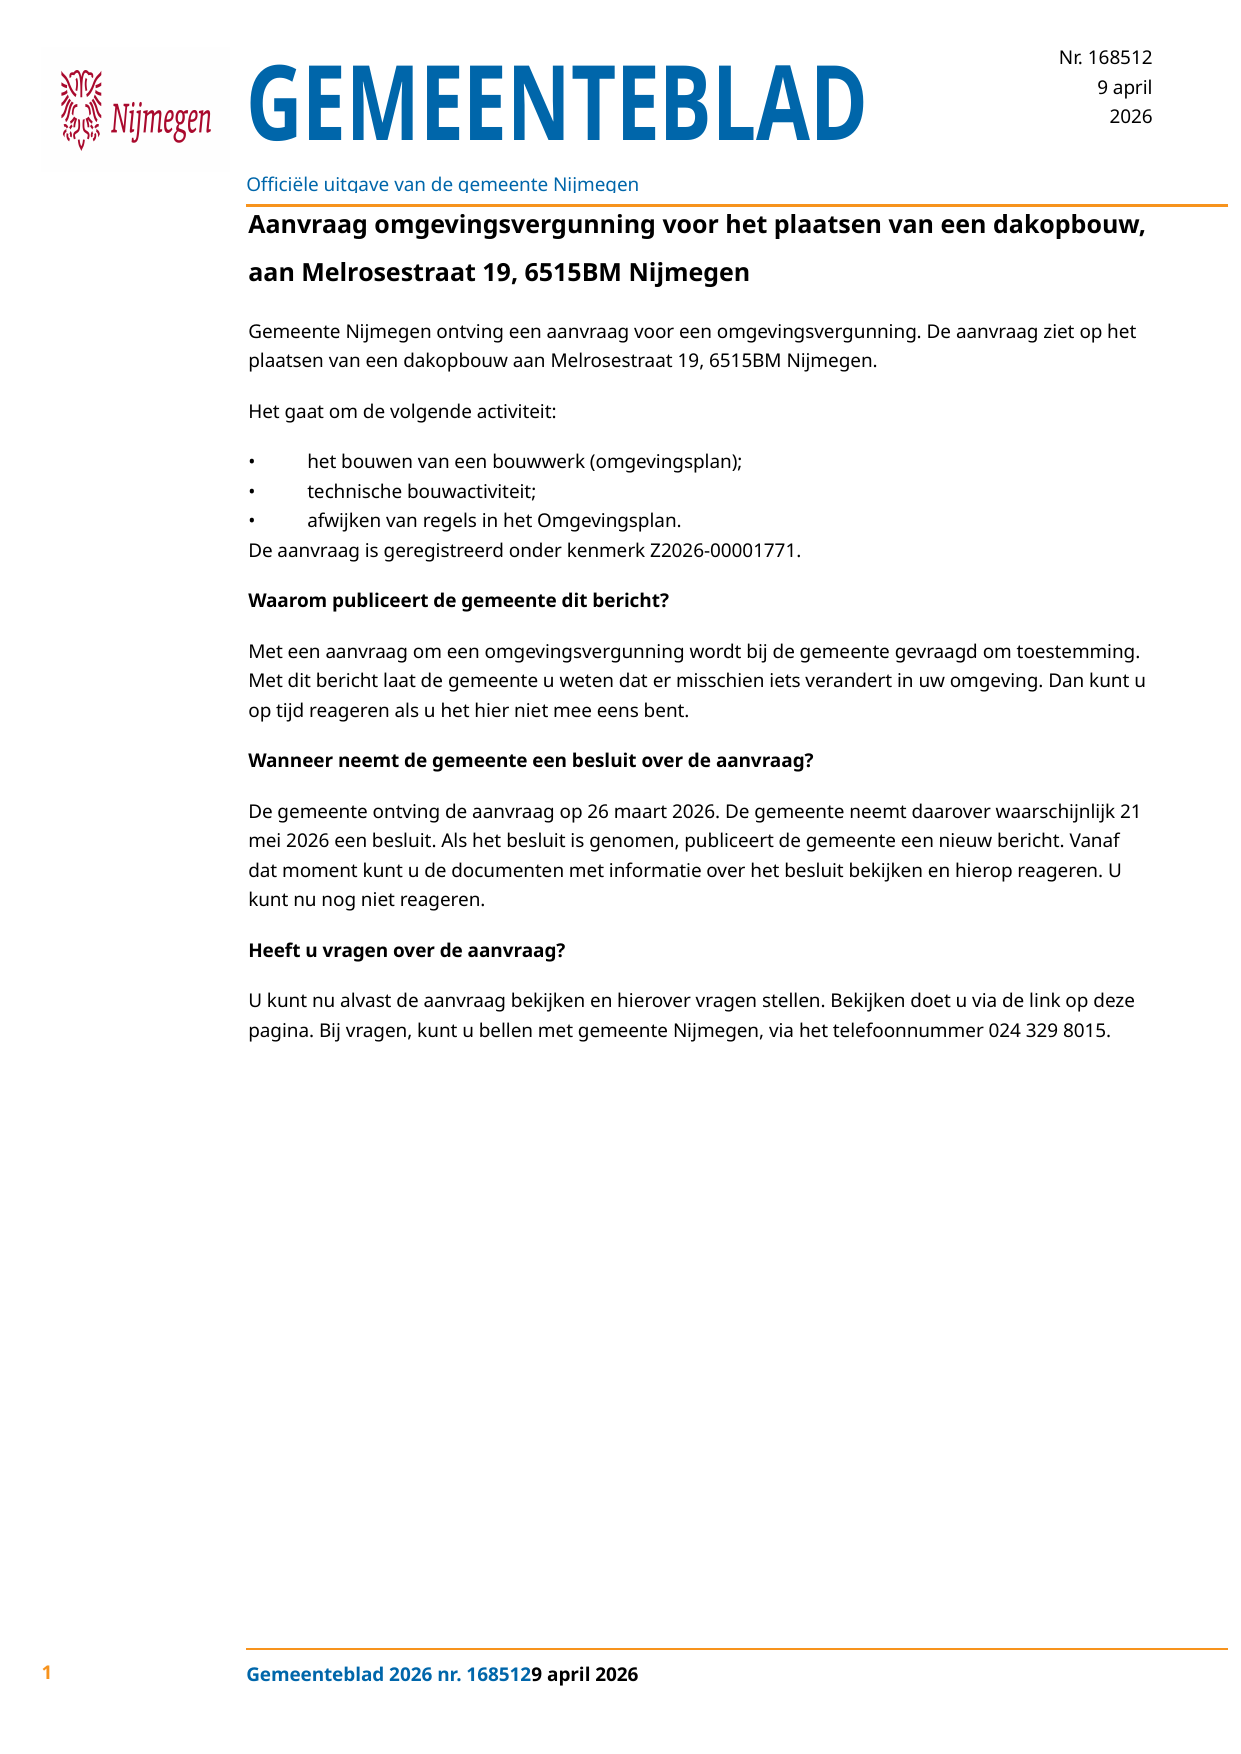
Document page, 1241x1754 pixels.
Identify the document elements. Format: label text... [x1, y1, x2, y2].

list afwijken van regels in het Omgevingsplan. [248, 507, 1152, 533]
list technische bouwactiviteit; [248, 478, 1152, 504]
text Het gaat om de volgende activiteit: [248, 398, 1152, 424]
text Gemeente Nijmegen ontving een aanvraag voor een omgevingsvergunning. De aanvraag ziet op het plaatsen van een dakopbouw aan Melrosestraat 19, 6515BM Nijmegen. [248, 318, 1152, 373]
picture [41, 47, 231, 172]
text U kunt nu alvast de aanvraag bekijken en hierover vragen stellen. Bekijken doet u via de link op deze pagina. Bij vragen, kunt u bellen met gemeente Nijmegen, via het telefoonnummer 024 329 8015. [248, 987, 1152, 1043]
text Aanvraag omgevingsvergunning voor het plaatsen van een dakopbouw, aan Melrosestraat 19, 6515BM Nijmegen [248, 207, 1152, 288]
text Heeft u vragen over de aanvraag? [248, 937, 1152, 963]
text Met een aanvraag om een omgevingsvergunning wordt bij de gemeente gevraagd om toestemming. Met dit bericht laat de gemeente u weten dat er misschien iets verandert in uw omgeving. Dan kunt u op tijd reageren als u het hier niet mee eens bent. [248, 638, 1152, 723]
text Waarom publiceert de gemeente dit bericht? [248, 587, 1152, 613]
text Wanneer neemt de gemeente een besluit over de aanvraag? [248, 747, 1152, 773]
list het bouwen van een bouwwerk (omgevingsplan); [248, 448, 1152, 474]
text De gemeente ontving de aanvraag op 26 maart 2026. De gemeente neemt daarover waarschijnlijk 21 mei 2026 een besluit. Als het besluit is genomen, publiceert de gemeente een nieuw bericht. Vanaf dat moment kunt u de documenten met informatie over het besluit bekijken en hierop reageren. U kunt nu nog niet reageren. [248, 798, 1152, 912]
text De aanvraag is geregistreerd onder kenmerk Z2026-00001771. [248, 537, 1152, 563]
